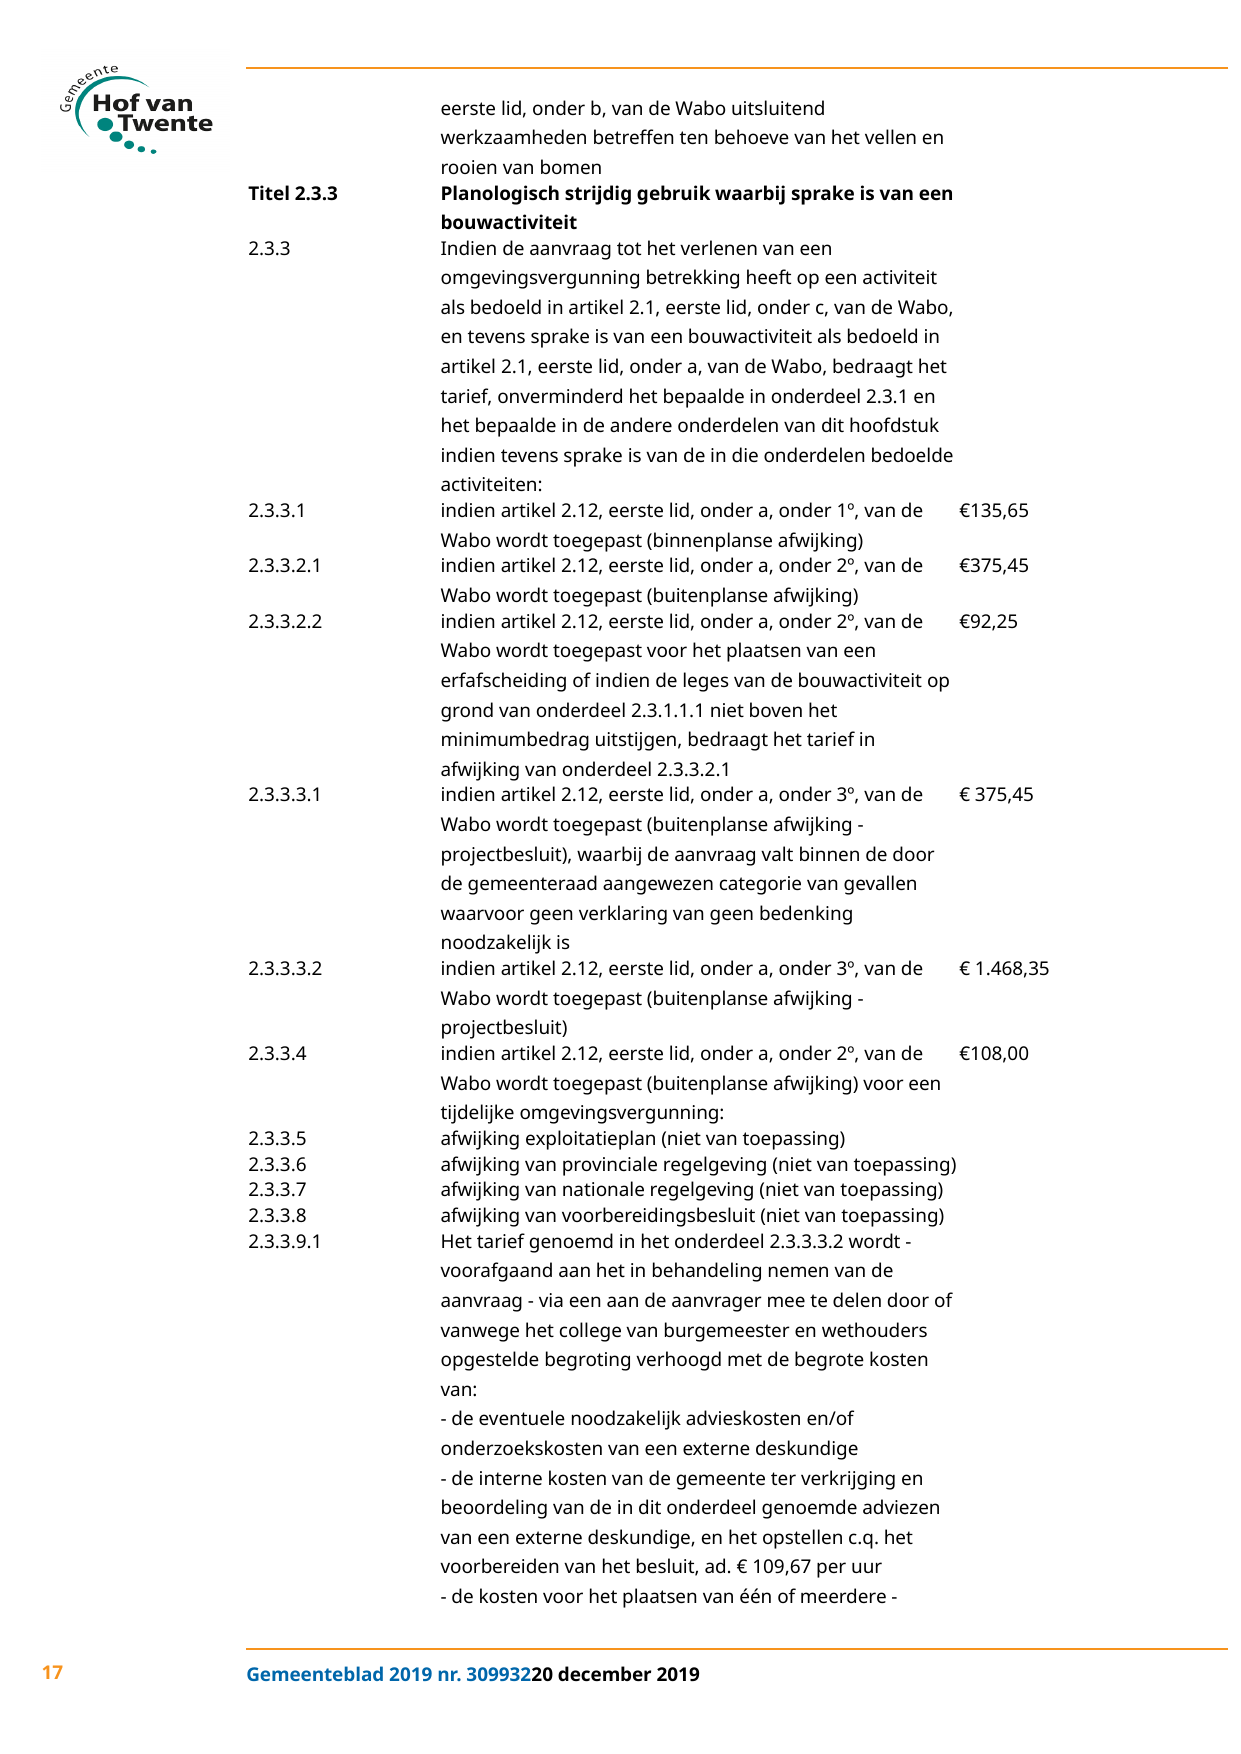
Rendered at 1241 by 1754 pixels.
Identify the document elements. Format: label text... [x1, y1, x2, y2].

table_cell afwijking van nationale regelgeving (niet van toepassing) [440, 1177, 959, 1202]
table_cell 2.3.3.9.1 [248, 1228, 440, 1609]
table_cell € 375,45 [959, 782, 1152, 955]
table_cell [959, 1151, 1152, 1177]
table_cell 2.3.3.4 [248, 1040, 440, 1125]
table_cell 2.3.3.2.2 [248, 608, 440, 782]
table_cell 2.3.3 [248, 235, 440, 497]
table_cell [959, 235, 1152, 497]
table_cell €375,45 [959, 553, 1152, 608]
table_cell eerste lid, onder b, van de Wabo uitsluitend werkzaamheden betreffen ten behoeve van het vellen en rooien van bomen [440, 95, 959, 180]
table_cell 2.3.3.3.1 [248, 782, 440, 955]
table_cell [959, 180, 1152, 235]
table_cell indien artikel 2.12, eerste lid, onder a, onder 2º, van de Wabo wordt toegepast (buitenplanse afwijking) voor een tijdelijke omgevingsvergunning: [440, 1040, 959, 1125]
table_cell Indien de aanvraag tot het verlenen van een omgevingsvergunning betrekking heeft op een activiteit als bedoeld in artikel 2.1, eerste lid, onder c, van de Wabo, en tevens sprake is van een bouwactiviteit als bedoeld in artikel 2.1, eerste lid, onder a, van de Wabo, bedraagt het tarief, onverminderd het bepaalde in onderdeel 2.3.1 en het bepaalde in de andere onderdelen van dit hoofdstuk indien tevens sprake is van de in die onderdelen bedoelde activiteiten: [440, 235, 959, 497]
table_cell [959, 1228, 1152, 1609]
table_cell Planologisch strijdig gebruik waarbij sprake is van een bouwactiviteit [440, 180, 959, 235]
table_cell 2.3.3.2.1 [248, 553, 440, 608]
picture [41, 47, 231, 172]
table_cell indien artikel 2.12, eerste lid, onder a, onder 3º, van de Wabo wordt toegepast (buitenplanse afwijking - projectbesluit) [440, 955, 959, 1040]
table_cell 2.3.3.7 [248, 1177, 440, 1202]
table_cell afwijking van provinciale regelgeving (niet van toepassing) [440, 1151, 959, 1177]
table_cell indien artikel 2.12, eerste lid, onder a, onder 3º, van de Wabo wordt toegepast (buitenplanse afwijking - projectbesluit), waarbij de aanvraag valt binnen de door de gemeenteraad aangewezen categorie van gevallen waarvoor geen verklaring van geen bedenking noodzakelijk is [440, 782, 959, 955]
table_cell 2.3.3.1 [248, 498, 440, 553]
table_cell €108,00 [959, 1040, 1152, 1125]
table_cell €135,65 [959, 498, 1152, 553]
table_cell [959, 1125, 1152, 1151]
table_cell 2.3.3.5 [248, 1125, 440, 1151]
table_cell 2.3.3.8 [248, 1202, 440, 1228]
table_cell afwijking exploitatieplan (niet van toepassing) [440, 1125, 959, 1151]
table_cell afwijking van voorbereidingsbesluit (niet van toepassing) [440, 1202, 959, 1228]
table_cell indien artikel 2.12, eerste lid, onder a, onder 2º, van de Wabo wordt toegepast voor het plaatsen van een erfafscheiding of indien de leges van de bouwactiviteit op grond van onderdeel 2.3.1.1.1 niet boven het minimumbedrag uitstijgen, bedraagt het tarief in afwijking van onderdeel 2.3.3.2.1 [440, 608, 959, 782]
table_cell indien artikel 2.12, eerste lid, onder a, onder 1º, van de Wabo wordt toegepast (binnenplanse afwijking) [440, 498, 959, 553]
table_cell € 1.468,35 [959, 955, 1152, 1040]
table_cell [248, 95, 440, 180]
table_cell [959, 95, 1152, 180]
table_cell [959, 1202, 1152, 1228]
table_cell 2.3.3.3.2 [248, 955, 440, 1040]
table_cell 2.3.3.6 [248, 1151, 440, 1177]
table_cell indien artikel 2.12, eerste lid, onder a, onder 2º, van de Wabo wordt toegepast (buitenplanse afwijking) [440, 553, 959, 608]
table_cell Titel 2.3.3 [248, 180, 440, 235]
table_cell €92,25 [959, 608, 1152, 782]
table_cell Het tarief genoemd in het onderdeel 2.3.3.3.2 wordt - voorafgaand aan het in behandeling nemen van de aanvraag - via een aan de aanvrager mee te delen door of vanwege het college van burgemeester en wethouders opgestelde begroting verhoogd met de begrote kosten van: - de eventuele noodzakelijk advieskosten en/of onderzoekskosten van een externe deskundige - de interne kosten van de gemeente ter verkrijging en beoordeling van de in dit onderdeel genoemde adviezen van een externe deskundige, en het opstellen c.q. het voorbereiden van het besluit, ad. € 109,67 per uur - de kosten voor het plaatsen van één of meerdere [440, 1228, 959, 1609]
table_cell [959, 1177, 1152, 1202]
